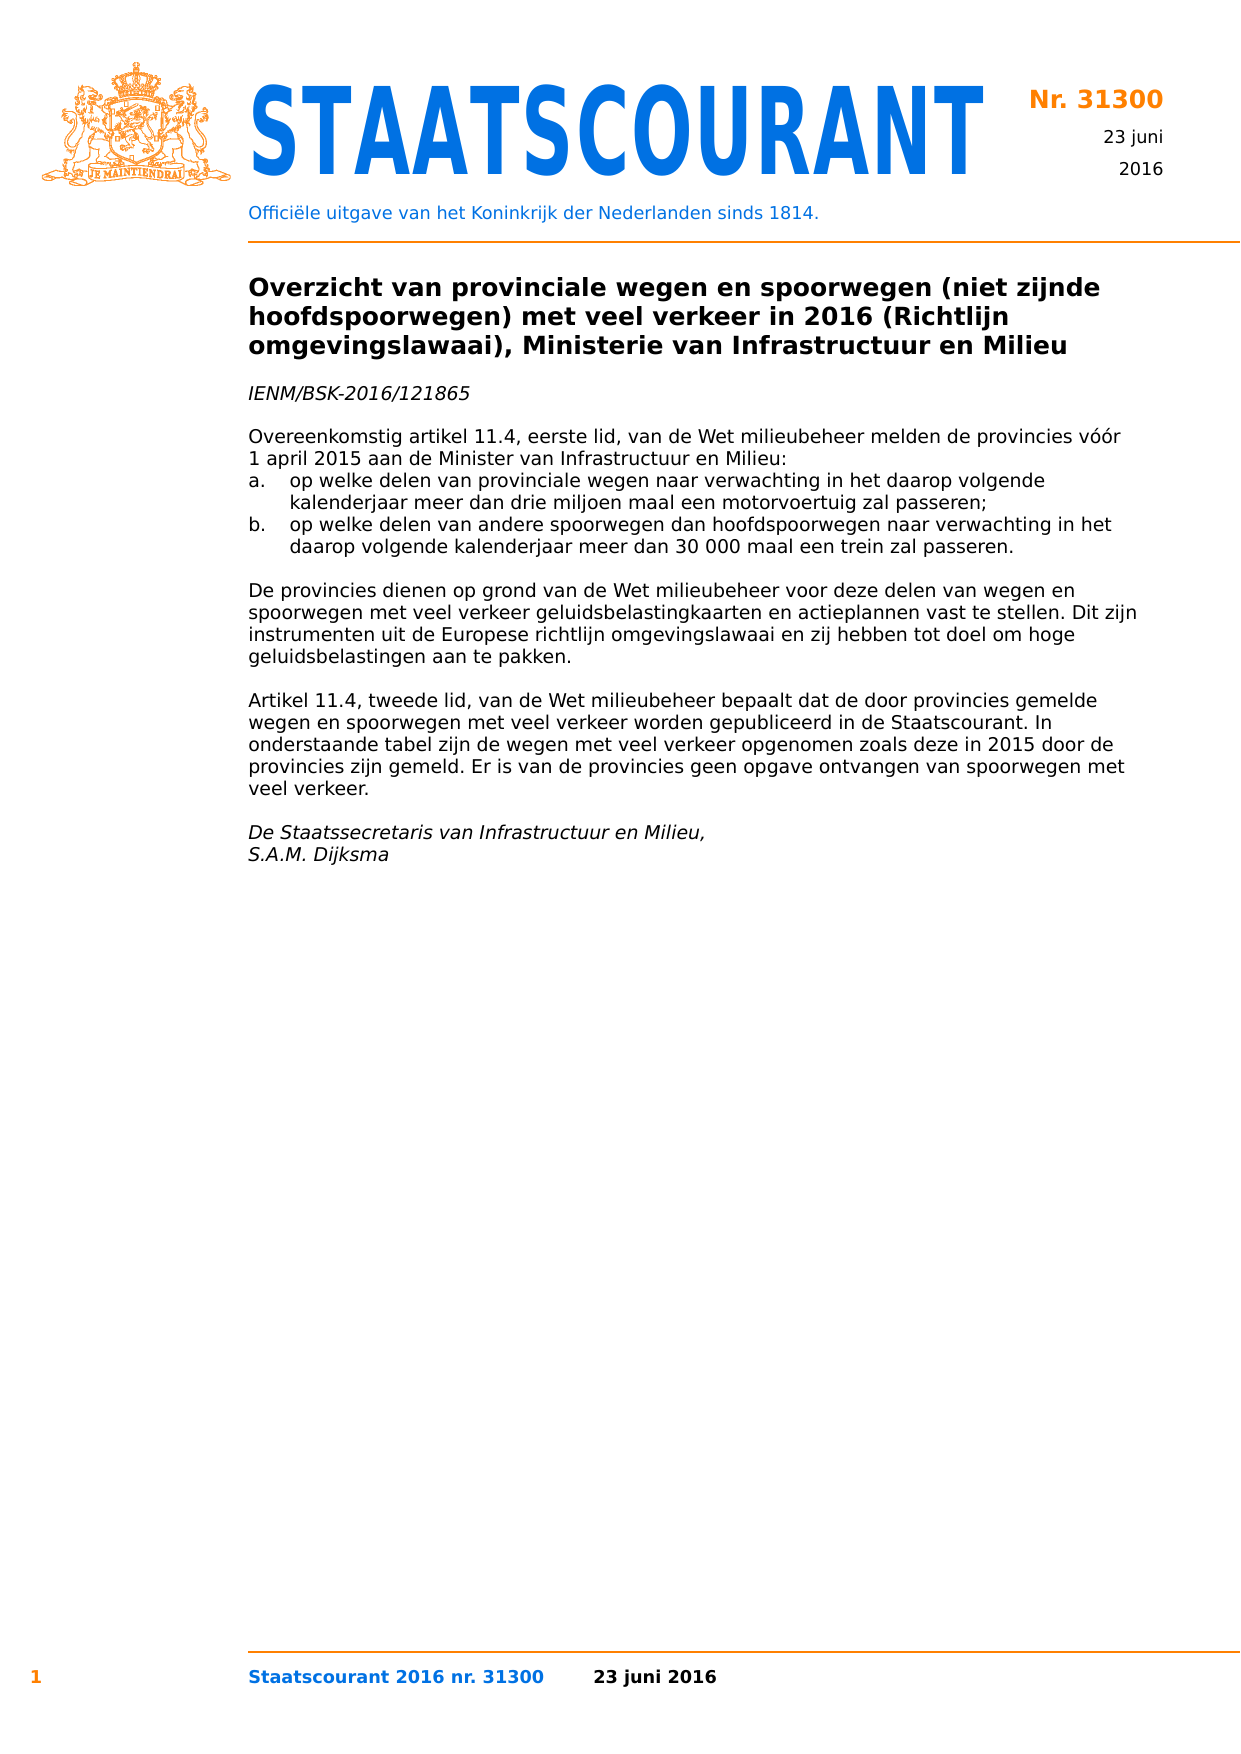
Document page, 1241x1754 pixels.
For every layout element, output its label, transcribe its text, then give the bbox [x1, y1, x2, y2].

text De Staatssecretaris van Infrastructuur en Milieu, S.A.M. Dijksma [248, 822, 1163, 866]
picture [41, 62, 231, 186]
table_cell 23 juni [998, 121, 1240, 153]
text De provincies dienen op grond van de Wet milieubeheer voor deze delen van wegen en spoorwegen met veel verkeer geluidsbelastingkaarten en actieplannen vast te stellen. Dit zijn instrumenten uit de Europese richtlijn omgevingslawaai en zij hebben tot doel om hoge geluidsbelastingen aan te pakken. [248, 580, 1163, 668]
table_header STAATSCOURANT [248, 62, 998, 203]
table_header [25, 62, 248, 241]
text IENM/BSK-2016/121865 [248, 382, 1163, 404]
table_cell Officiële uitgave van het Koninkrijk der Nederlanden sinds 1814. [248, 203, 1240, 241]
table_cell 2016 [998, 153, 1240, 203]
table_header Nr. 31300 [998, 62, 1240, 121]
text Artikel 11.4, tweede lid, van de Wet milieubeheer bepaalt dat de door provincies gemelde wegen en spoorwegen met veel verkeer worden gepubliceerd in de Staatscourant. In onderstaande tabel zijn de wegen met veel verkeer opgenomen zoals deze in 2015 door de provincies zijn gemeld. Er is van de provincies geen opgave ontvangen van spoorwegen met veel verkeer. [248, 690, 1163, 800]
text b. op welke delen van andere spoorwegen dan hoofdspoorwegen naar verwachting in het daarop volgende kalenderjaar meer dan 30 000 maal een trein zal passeren. [248, 514, 1163, 558]
text Overeenkomstig artikel 11.4, eerste lid, van de Wet milieubeheer melden de provincies vóór 1 april 2015 aan de Minister van Infrastructuur en Milieu: [248, 426, 1163, 470]
text a. op welke delen van provinciale wegen naar verwachting in het daarop volgende kalenderjaar meer dan drie miljoen maal een motorvoertuig zal passeren; [248, 470, 1163, 514]
subtitle Overzicht van provinciale wegen en spoorwegen (niet zijnde hoofdspoorwegen) met veel verkeer in 2016 (Richtlijn omgevingslawaai), Ministerie van Infrastructuur en Milieu [248, 273, 1163, 361]
